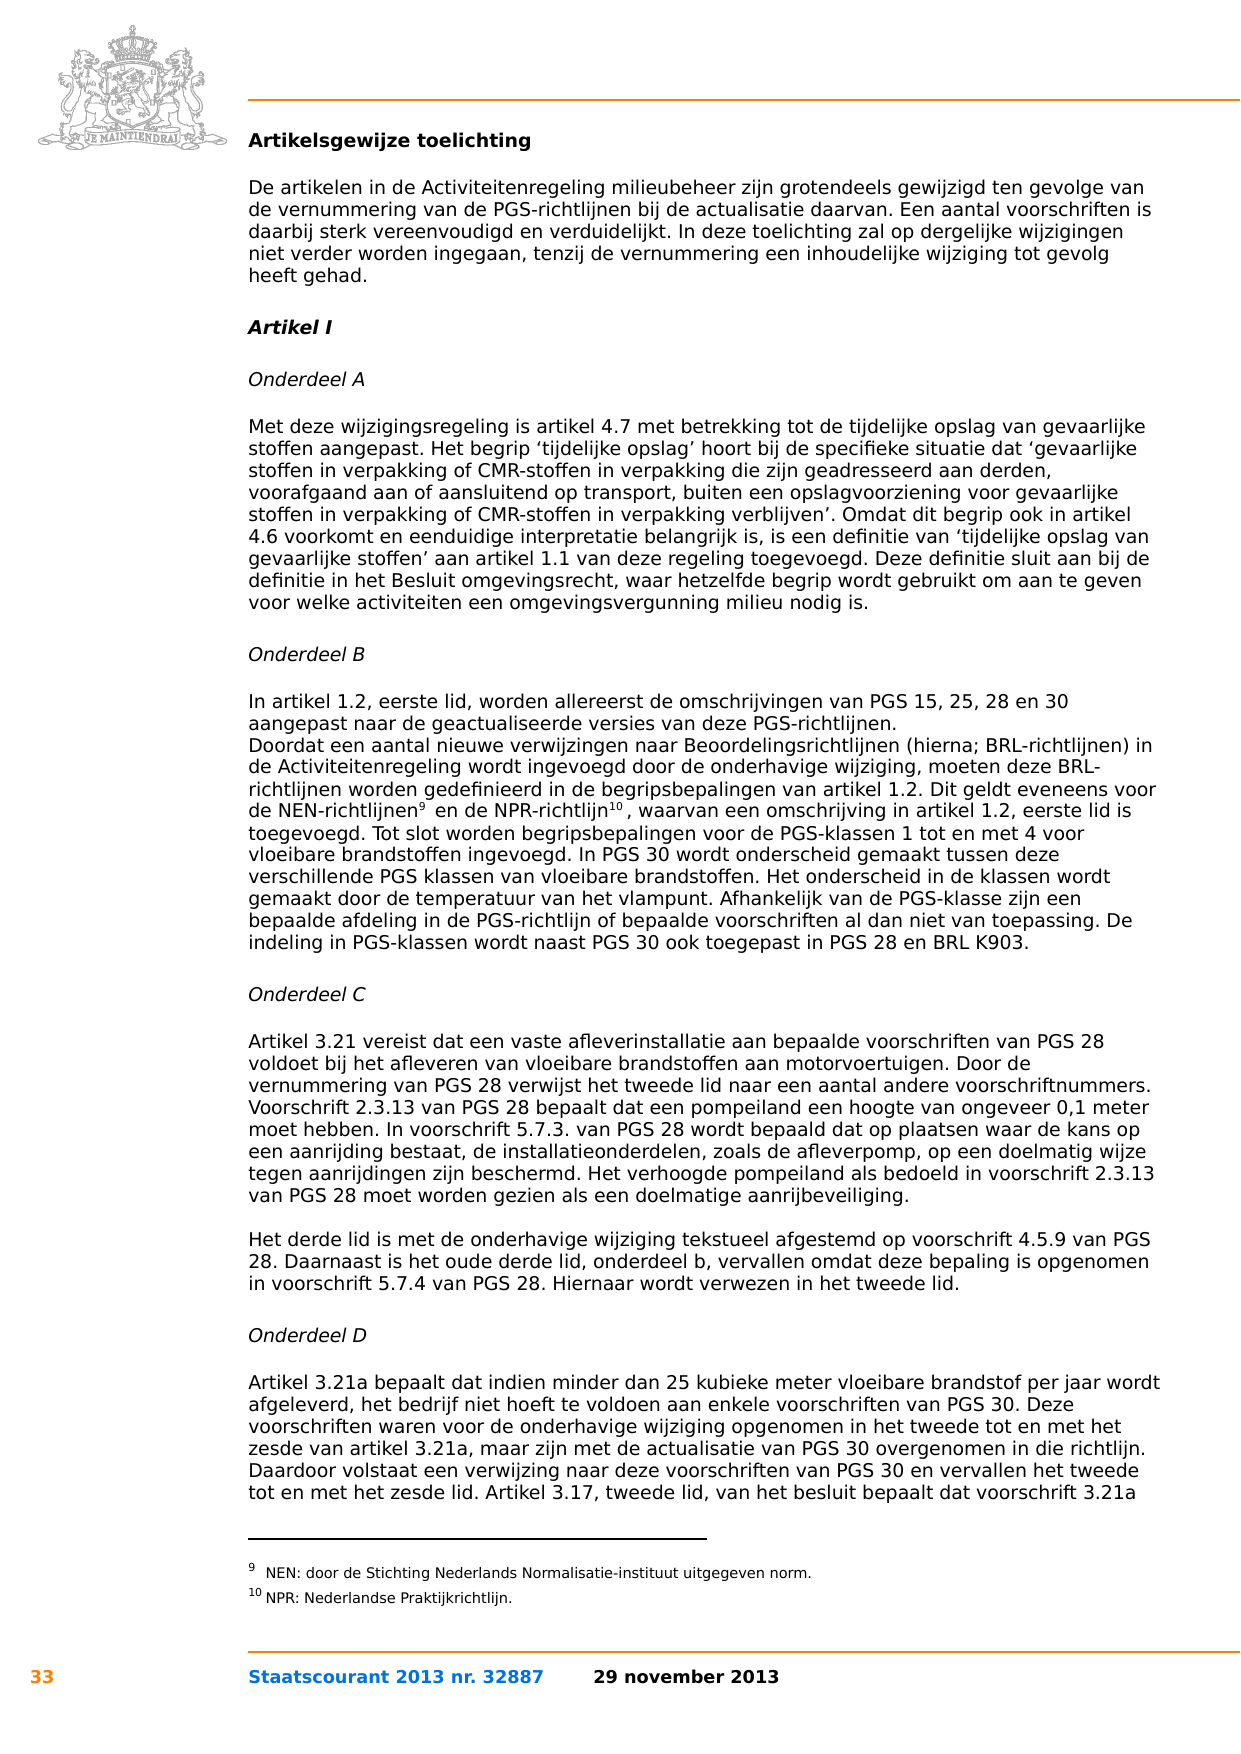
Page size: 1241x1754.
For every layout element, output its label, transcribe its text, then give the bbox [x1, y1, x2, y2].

text De artikelen in de Activiteitenregeling milieubeheer zijn grotendeels gewijzigd ten gevolge van de vernummering van de PGS-richtlijnen bij de actualisatie daarvan. Een aantal voorschriften is daarbij sterk vereenvoudigd en verduidelijkt. In deze toelichting zal op dergelijke wijzigingen niet verder worden ingegaan, tenzij de vernummering een inhoudelijke wijziging tot gevolg heeft gehad. [248, 177, 1163, 287]
subtitle Artikel I [248, 317, 1163, 339]
text Artikel 3.21 vereist dat een vaste afleverinstallatie aan bepaalde voorschriften van PGS 28 voldoet bij het afleveren van vloeibare brandstoffen aan motorvoertuigen. Door de vernummering van PGS 28 verwijst het tweede lid naar een aantal andere voorschriftnummers. Voorschrift 2.3.13 van PGS 28 bepaalt dat een pompeiland een hoogte van ongeveer 0,1 meter moet hebben. In voorschrift 5.7.3. van PGS 28 wordt bepaald dat op plaatsen waar de kans op een aanrijding bestaat, de installatieonderdelen, zoals de afleverpomp, op een doelmatig wijze tegen aanrijdingen zijn beschermd. Het verhoogde pompeiland als bedoeld in voorschrift 2.3.13 van PGS 28 moet worden gezien als een doelmatige aanrijbeveiliging. [248, 1031, 1163, 1207]
subtitle Artikelsgewijze toelichting [248, 130, 1163, 152]
text NEN: door de Stichting Nederlands Normalisatie-instituut uitgegeven norm. [248, 1561, 1163, 1583]
text Artikel 3.21a bepaalt dat indien minder dan 25 kubieke meter vloeibare brandstof per jaar wordt afgeleverd, het bedrijf niet hoeft te voldoen aan enkele voorschriften van PGS 30. Deze voorschriften waren voor de onderhavige wijziging opgenomen in het tweede tot en met het zesde van artikel 3.21a, maar zijn met de actualisatie van PGS 30 overgenomen in die richtlijn. Daardoor volstaat een verwijzing naar deze voorschriften van PGS 30 en vervallen het tweede tot en met het zesde lid. Artikel 3.17, tweede lid, van het besluit bepaalt dat voorschrift 3.21a [248, 1372, 1163, 1504]
text NPR: Nederlandse Praktijkrichtlijn. [248, 1586, 1163, 1608]
subtitle Onderdeel C [248, 984, 1163, 1006]
text Het derde lid is met de onderhavige wijziging tekstueel afgestemd op voorschrift 4.5.9 van PGS 28. Daarnaast is het oude derde lid, onderdeel b, vervallen omdat deze bepaling is opgenomen in voorschrift 5.7.4 van PGS 28. Hiernaar wordt verwezen in het tweede lid. [248, 1229, 1163, 1295]
subtitle Onderdeel D [248, 1325, 1163, 1347]
subtitle Onderdeel A [248, 369, 1163, 391]
text Doordat een aantal nieuwe verwijzingen naar Beoordelingsrichtlijnen (hierna; BRL-richtlijnen) in de Activiteitenregeling wordt ingevoegd door de onderhavige wijziging, moeten deze BRL-richtlijnen worden gedefinieerd in de begripsbepalingen van artikel 1.2. Dit geldt eveneens voor de NEN-richtlijnen en de NPR-richtlijn, waarvan een omschrijving in artikel 1.2, eerste lid is toegevoegd. Tot slot worden begripsbepalingen voor de PGS-klassen 1 tot en met 4 voor vloeibare brandstoffen ingevoegd. In PGS 30 wordt onderscheid gemaakt tussen deze verschillende PGS klassen van vloeibare brandstoffen. Het onderscheid in de klassen wordt gemaakt door de temperatuur van het vlampunt. Afhankelijk van de PGS-klasse zijn een bepaalde afdeling in de PGS-richtlijn of bepaalde voorschriften al dan niet van toepassing. De indeling in PGS-klassen wordt naast PGS 30 ook toegepast in PGS 28 en BRL K903. [248, 734, 1163, 954]
text In artikel 1.2, eerste lid, worden allereerst de omschrijvingen van PGS 15, 25, 28 en 30 aangepast naar de geactualiseerde versies van deze PGS-richtlijnen. [248, 691, 1163, 734]
picture [38, 25, 227, 150]
text Met deze wijzigingsregeling is artikel 4.7 met betrekking tot de tijdelijke opslag van gevaarlijke stoffen aangepast. Het begrip ‘tijdelijke opslag’ hoort bij de specifieke situatie dat ‘gevaarlijke stoffen in verpakking of CMR-stoffen in verpakking die zijn geadresseerd aan derden, voorafgaand aan of aansluitend op transport, buiten een opslagvoorziening voor gevaarlijke stoffen in verpakking of CMR-stoffen in verpakking verblijven’. Omdat dit begrip ook in artikel 4.6 voorkomt en eenduidige interpretatie belangrijk is, is een definitie van ‘tijdelijke opslag van gevaarlijke stoffen’ aan artikel 1.1 van deze regeling toegevoegd. Deze definitie sluit aan bij de definitie in het Besluit omgevingsrecht, waar hetzelfde begrip wordt gebruikt om aan te geven voor welke activiteiten een omgevingsvergunning milieu nodig is. [248, 416, 1163, 613]
subtitle Onderdeel B [248, 643, 1163, 666]
